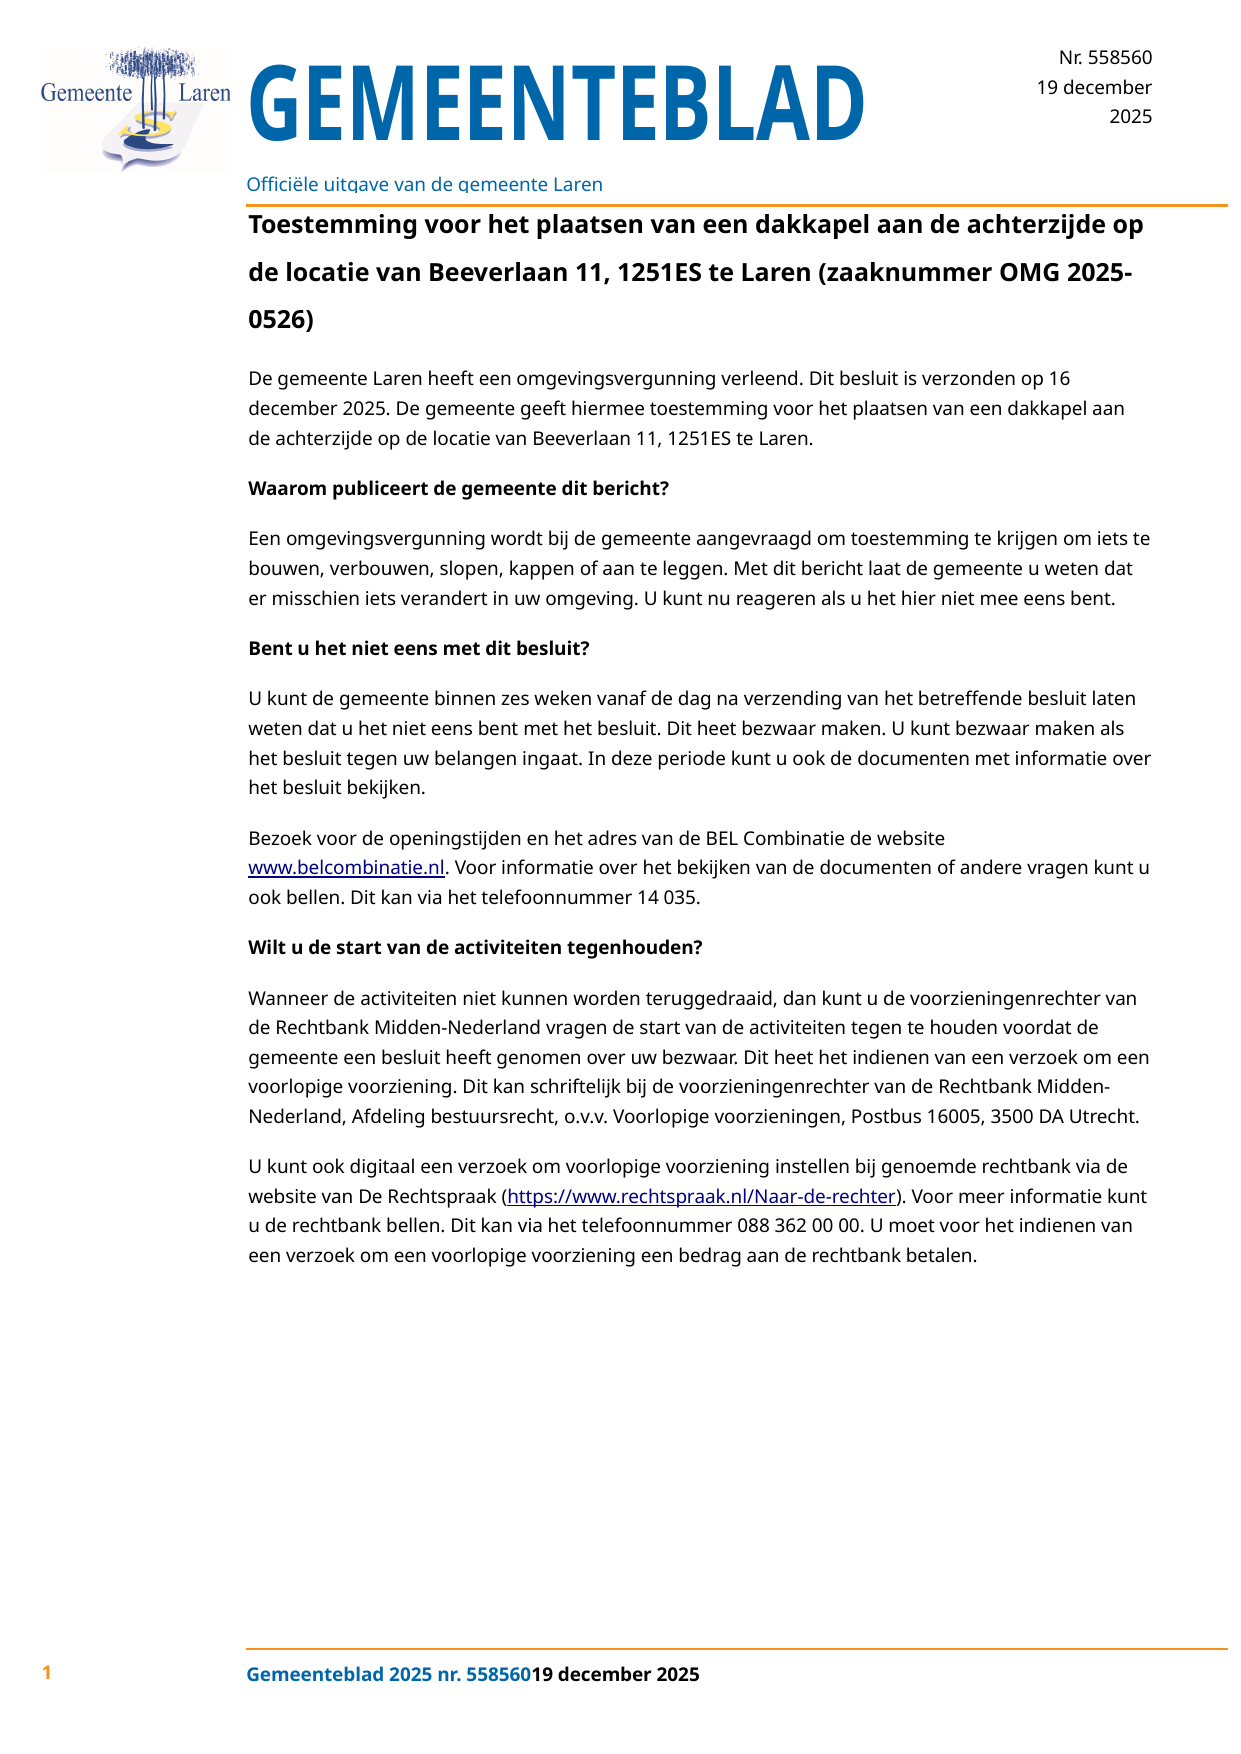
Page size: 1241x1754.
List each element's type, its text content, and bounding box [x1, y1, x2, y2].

text De gemeente Laren heeft een omgevingsvergunning verleend. Dit besluit is verzonden op 16 december 2025. De gemeente geeft hiermee toestemming voor het plaatsen van een dakkapel aan de achterzijde op de locatie van Beeverlaan 11, 1251ES te Laren. [248, 366, 1152, 450]
text U kunt de gemeente binnen zes weken vanaf de dag na verzending van het betreffende besluit laten weten dat u het niet eens bent met het besluit. Dit heet bezwaar maken. U kunt bezwaar maken als het besluit tegen uw belangen ingaat. In deze periode kunt u ook de documenten met informatie over het besluit bekijken. [248, 686, 1152, 800]
text Toestemming voor het plaatsen van een dakkapel aan de achterzijde op de locatie van Beeverlaan 11, 1251ES te Laren (zaaknummer OMG 2025-0526) [248, 207, 1152, 336]
text U kunt ook digitaal een verzoek om voorlopige voorziening instellen bij genoemde rechtbank via de website van De Rechtspraak (https://www.rechtspraak.nl/Naar-de-rechter). Voor meer informatie kunt u de rechtbank bellen. Dit kan via het telefoonnummer 088 362 00 00. U moet voor het indienen van een verzoek om een voorlopige voorziening een bedrag aan de rechtbank betalen. [248, 1153, 1152, 1268]
text Waarom publiceert de gemeente dit bericht? [248, 475, 1152, 501]
text Bezoek voor de openingstijden en het adres van de BEL Combinatie de website www.belcombinatie.nl. Voor informatie over het bekijken van de documenten of andere vragen kunt u ook bellen. Dit kan via het telefoonnummer 14 035. [248, 825, 1152, 909]
text Een omgevingsvergunning wordt bij de gemeente aangevraagd om toestemming te krijgen om iets te bouwen, verbouwen, slopen, kappen of aan te leggen. Met dit bericht laat de gemeente u weten dat er misschien iets verandert in uw omgeving. U kunt nu reageren als u het hier niet mee eens bent. [248, 526, 1152, 610]
text Wanneer de activiteiten niet kunnen worden teruggedraaid, dan kunt u de voorzieningenrechter van de Rechtbank Midden-Nederland vragen de start van de activiteiten tegen te houden voordat de gemeente een besluit heeft genomen over uw bezwaar. Dit heet het indienen van een verzoek om een voorlopige voorziening. Dit kan schriftelijk bij de voorzieningenrechter van de Rechtbank Midden-Nederland, Afdeling bestuursrecht, o.v.v. Voorlopige voorzieningen, Postbus 16005, 3500 DA Utrecht. [248, 985, 1152, 1129]
picture [41, 47, 231, 172]
text Wilt u de start van de activiteiten tegenhouden? [248, 934, 1152, 960]
text Bent u het niet eens met dit besluit? [248, 635, 1152, 661]
